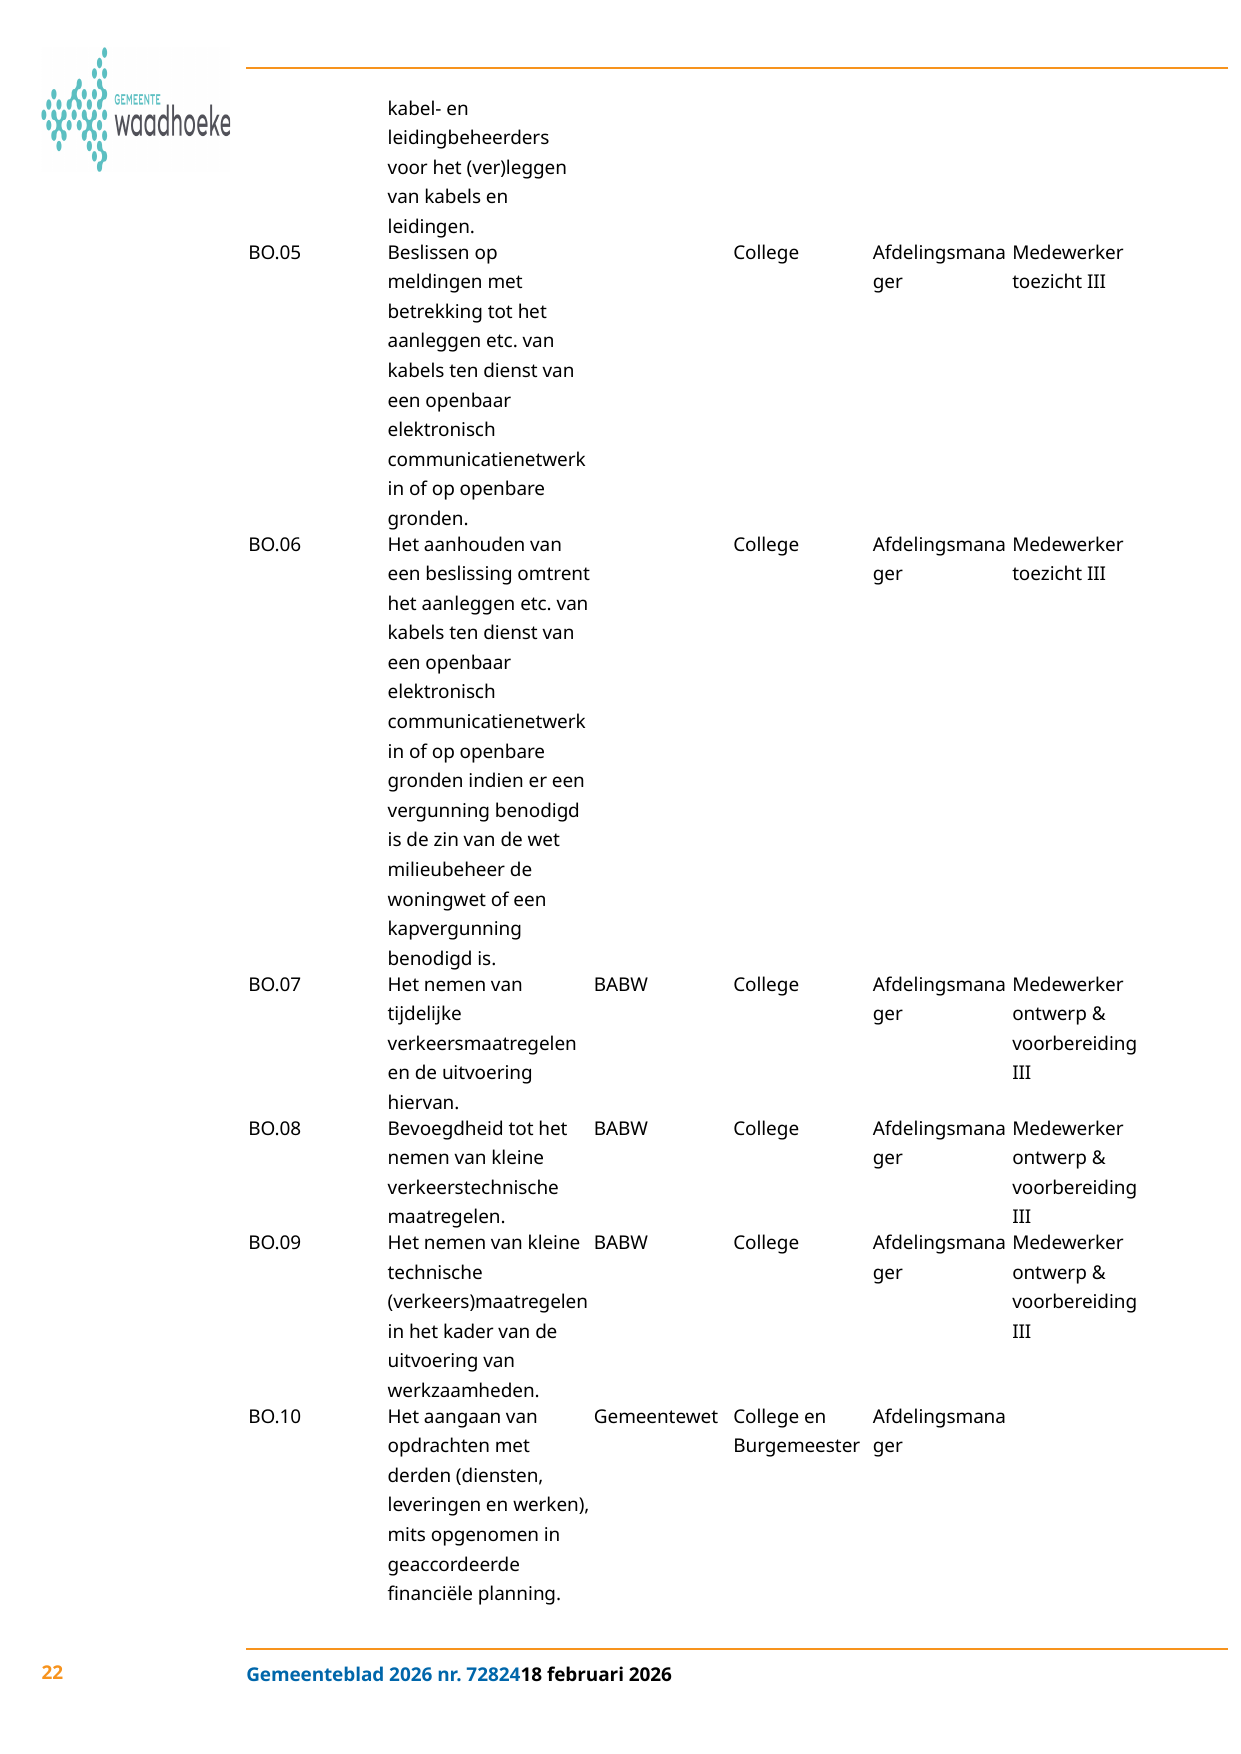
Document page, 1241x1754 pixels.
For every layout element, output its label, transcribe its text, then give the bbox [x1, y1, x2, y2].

table_cell BO.10 [248, 1403, 387, 1606]
table_cell Afdelingsmanager [873, 1115, 1012, 1229]
table_cell Gemeentewet [594, 1403, 733, 1606]
table_cell Afdelingsmanager [873, 971, 1012, 1115]
table_cell Beslissen op meldingen met betrekking tot het aanleggen etc. van kabels ten dienst van een openbaar elektronisch communicatienetwerk in of op openbare gronden. [388, 239, 594, 531]
table_cell [1012, 95, 1152, 239]
table_cell Het nemen van kleine technische (verkeers)maatregelen in het kader van de uitvoering van werkzaamheden. [388, 1229, 594, 1403]
table_cell Afdelingsmanager [873, 239, 1012, 531]
table_cell Afdelingsmanager [873, 1229, 1012, 1403]
table_cell College [733, 1229, 873, 1403]
table_cell [1012, 1403, 1152, 1606]
table_cell Het nemen van tijdelijke verkeersmaatregelen en de uitvoering hiervan. [388, 971, 594, 1115]
table_cell BO.05 [248, 239, 387, 531]
table_cell Medewerker toezicht III [1012, 531, 1152, 971]
table_cell Het aanhouden van een beslissing omtrent het aanleggen etc. van kabels ten dienst van een openbaar elektronisch communicatienetwerk in of op openbare gronden indien er een vergunning benodigd is de zin van de wet milieubeheer de woningwet of een kapvergunning benodigd is. [388, 531, 594, 971]
table_cell BO.09 [248, 1229, 387, 1403]
table_cell Medewerker ontwerp & voorbereiding III [1012, 1115, 1152, 1229]
table_cell Medewerker toezicht III [1012, 239, 1152, 531]
table_cell [594, 95, 733, 239]
table_cell BO.06 [248, 531, 387, 971]
table_cell Afdelingsmanager [873, 1403, 1012, 1606]
table_cell BABW [594, 971, 733, 1115]
table_cell [733, 95, 873, 239]
table_cell Bevoegdheid tot het nemen van kleine verkeerstechnische maatregelen. [388, 1115, 594, 1229]
picture [41, 47, 231, 172]
table_cell Medewerker ontwerp & voorbereiding III [1012, 971, 1152, 1115]
table_cell BO.07 [248, 971, 387, 1115]
table_cell Afdelingsmanager [873, 531, 1012, 971]
table_cell College [733, 971, 873, 1115]
table_cell BO.08 [248, 1115, 387, 1229]
table_cell College en Burgemeester [733, 1403, 873, 1606]
table_cell [594, 531, 733, 971]
table_cell College [733, 531, 873, 971]
table_cell kabel- en leidingbeheerders voor het (ver)leggen van kabels en leidingen. [388, 95, 594, 239]
table_cell [248, 95, 387, 239]
table_cell BABW [594, 1229, 733, 1403]
table_cell BABW [594, 1115, 733, 1229]
table_cell Het aangaan van opdrachten met derden (diensten, leveringen en werken), mits opgenomen in geaccordeerde financiële planning. [388, 1403, 594, 1606]
table_cell Medewerker ontwerp & voorbereiding III [1012, 1229, 1152, 1403]
table_cell [873, 95, 1012, 239]
table_cell College [733, 239, 873, 531]
table_cell [594, 239, 733, 531]
table_cell College [733, 1115, 873, 1229]
